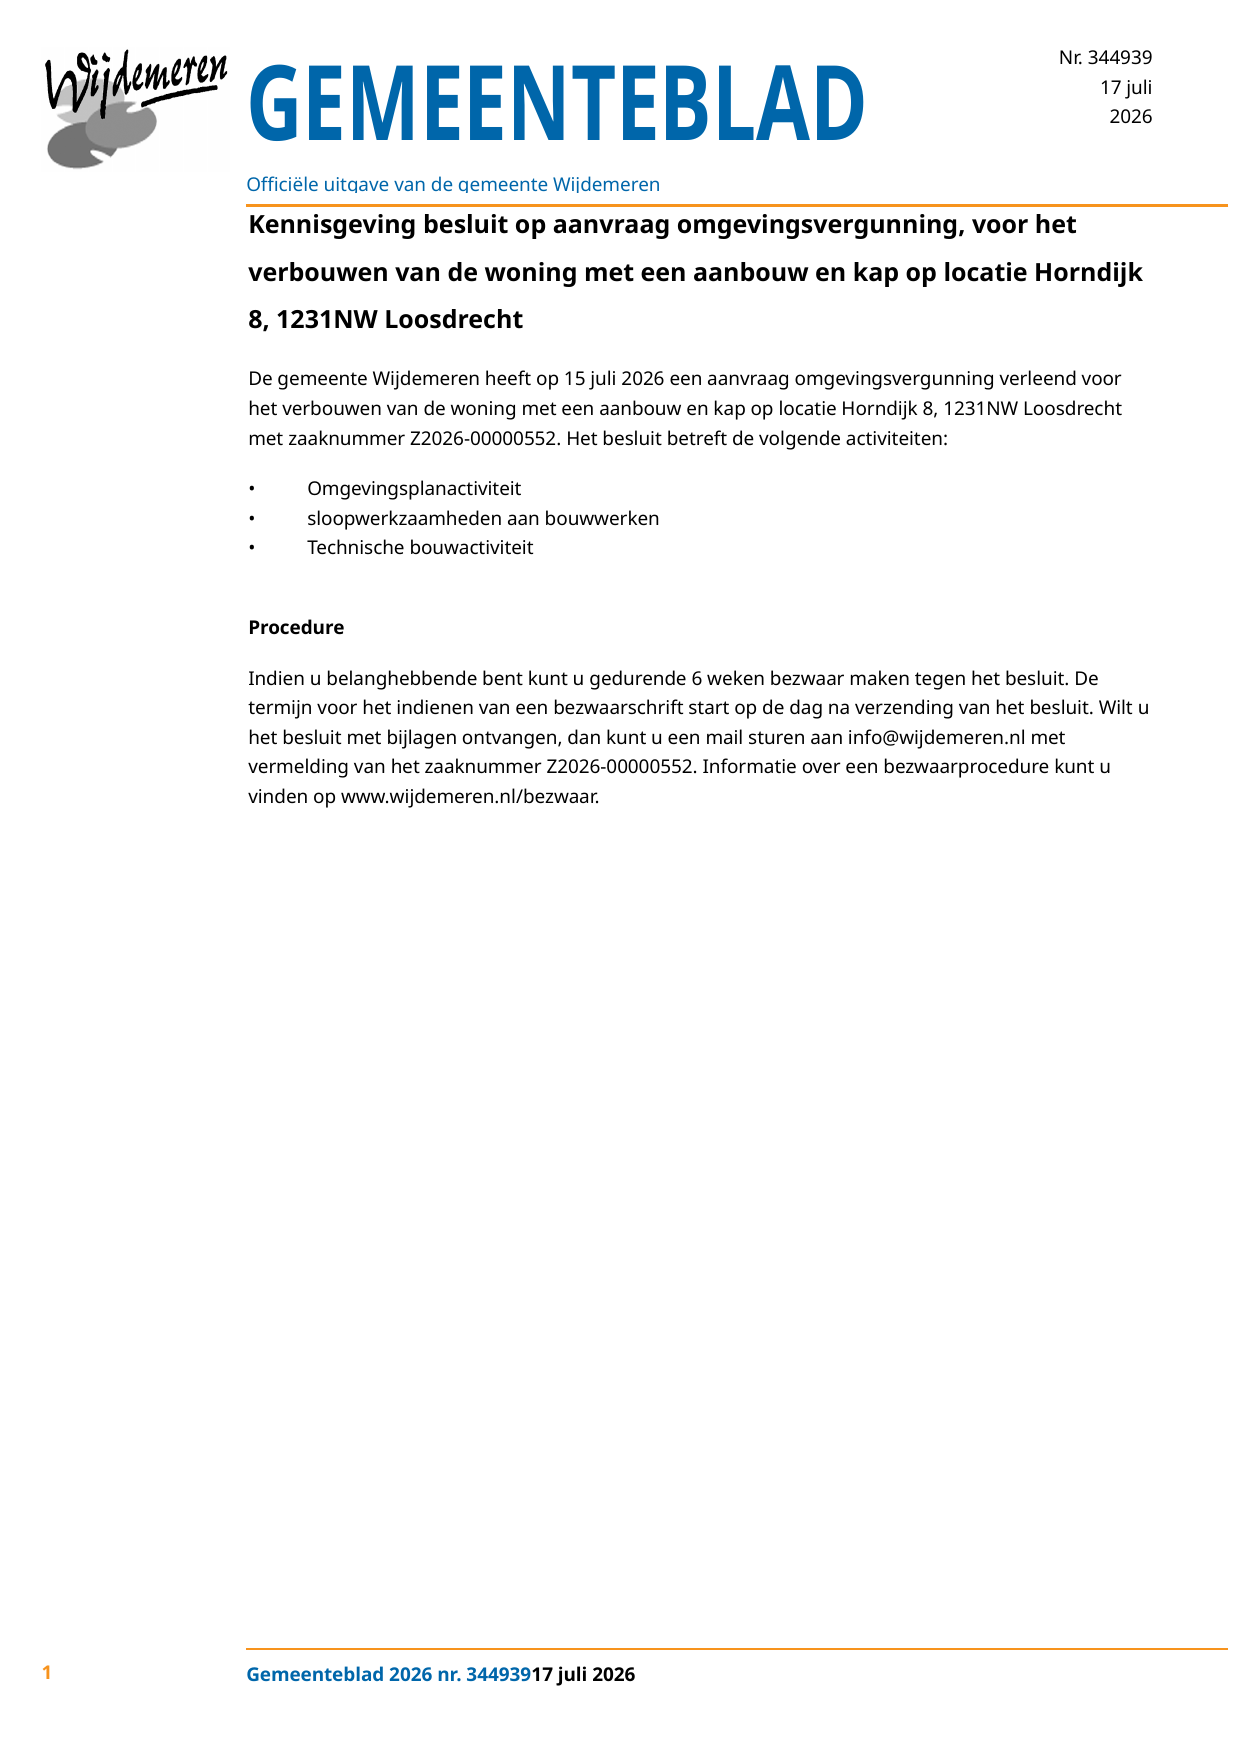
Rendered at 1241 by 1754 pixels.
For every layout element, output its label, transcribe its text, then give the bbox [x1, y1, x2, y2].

picture [41, 47, 231, 172]
text Kennisgeving besluit op aanvraag omgevingsvergunning, voor het verbouwen van de woning met een aanbouw en kap op locatie Horndijk 8, 1231NW Loosdrecht [248, 207, 1152, 336]
text De gemeente Wijdemeren heeft op 15 juli 2026 een aanvraag omgevingsvergunning verleend voor het verbouwen van de woning met een aanbouw en kap op locatie Horndijk 8, 1231NW Loosdrecht met zaaknummer Z2026-00000552. Het besluit betreft de volgende activiteiten: [248, 366, 1152, 450]
list Omgevingsplanactiviteit [248, 475, 1152, 501]
list sloopwerkzaamheden aan bouwwerken [248, 505, 1152, 530]
list Technische bouwactiviteit [248, 534, 1152, 560]
text Indien u belanghebbende bent kunt u gedurende 6 weken bezwaar maken tegen het besluit. De termijn voor het indienen van een bezwaarschrift start op de dag na verzending van het besluit. Wilt u het besluit met bijlagen ontvangen, dan kunt u een mail sturen aan info@wijdemeren.nl met vermelding van het zaaknummer Z2026-00000552. Informatie over een bezwaarprocedure kunt u vinden op www.wijdemeren.nl/bezwaar. [248, 665, 1152, 809]
text Procedure [248, 614, 1152, 640]
